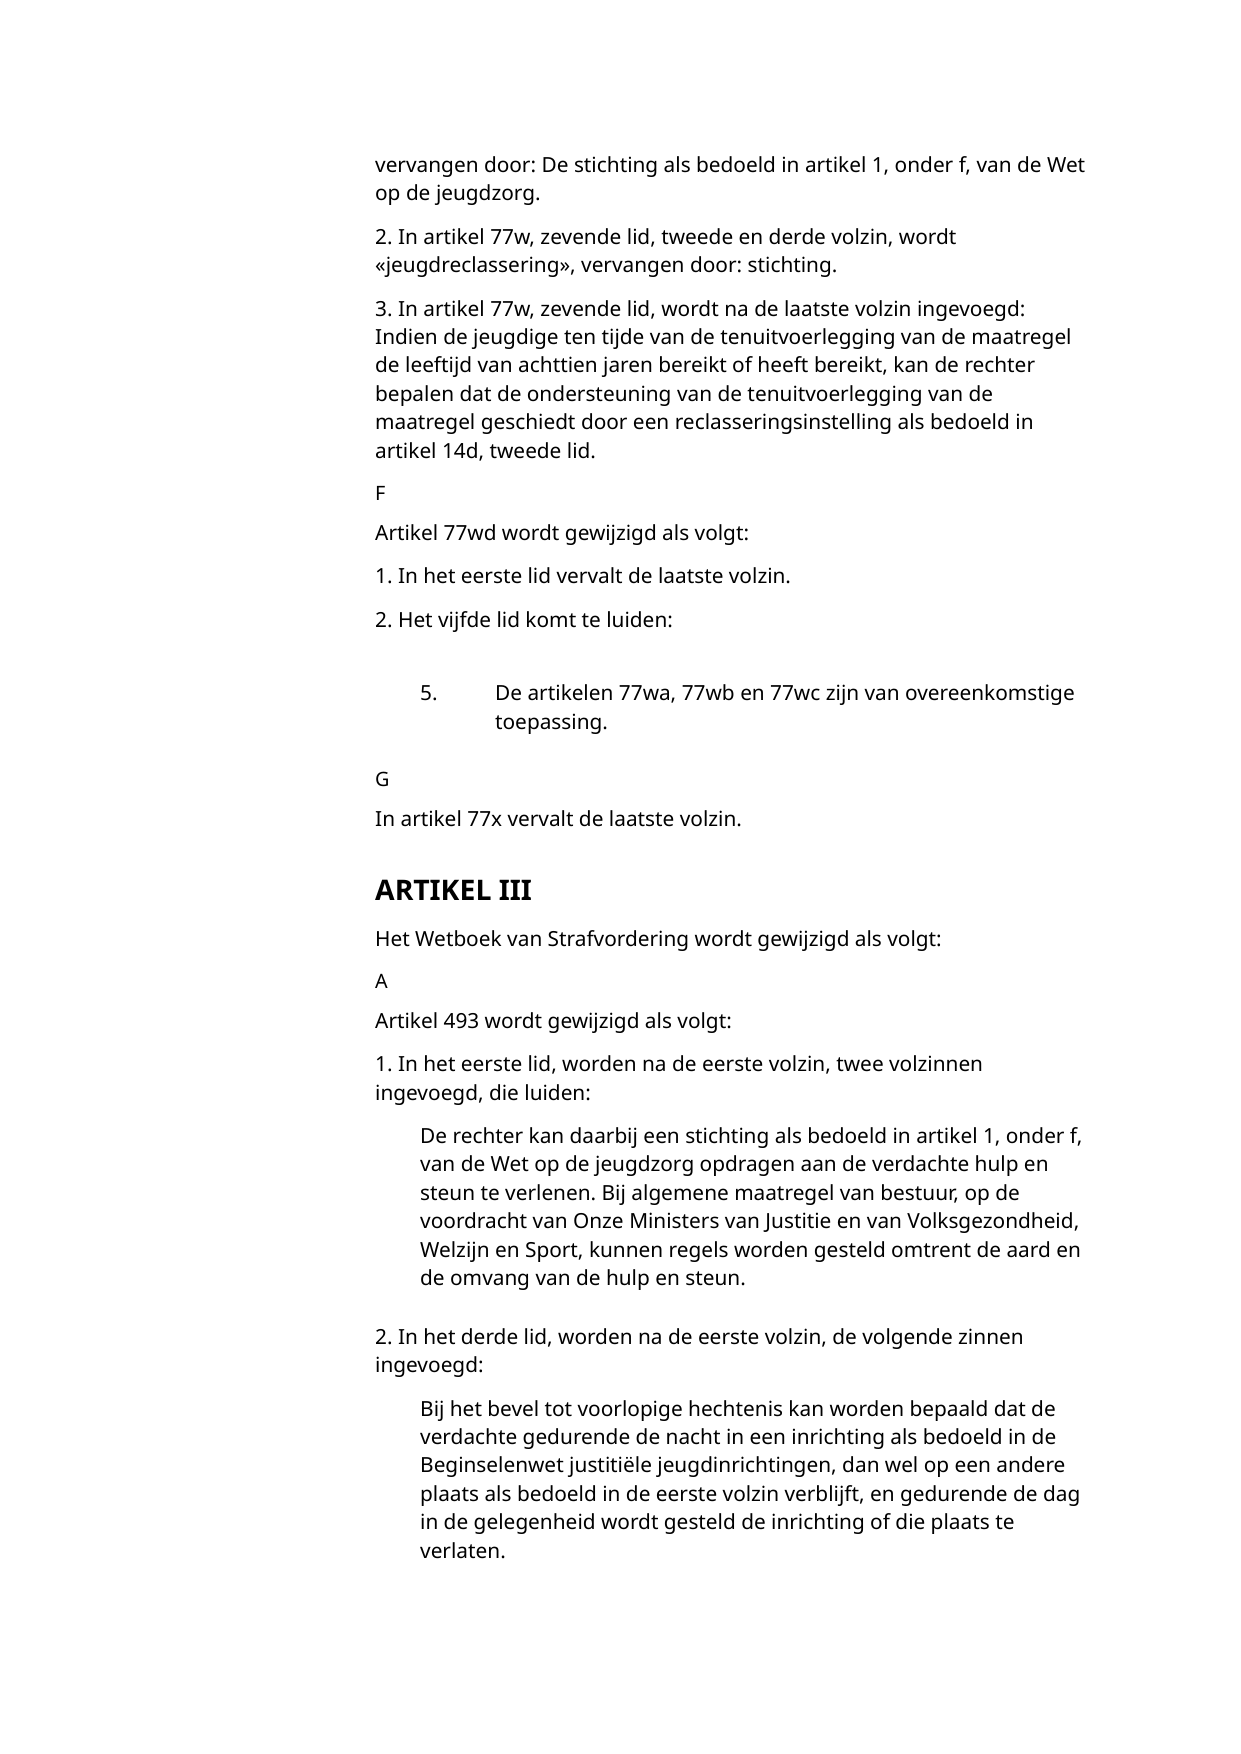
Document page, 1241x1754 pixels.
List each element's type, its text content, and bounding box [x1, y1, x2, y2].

text G [375, 765, 1090, 792]
text In artikel 77x vervalt de laatste volzin. [375, 804, 1090, 832]
text Het Wetboek van Strafvordering wordt gewijzigd als volgt: [375, 924, 1090, 952]
text 2. Het vijfde lid komt te luiden: [375, 605, 1090, 633]
text 2. In artikel 77w, zevende lid, tweede en derde volzin, wordt «jeugdreclassering», vervangen door: stichting. [375, 222, 1090, 279]
text vervangen door: De stichting als bedoeld in artikel 1, onder f, van de Wet op de jeugdzorg. [375, 150, 1090, 207]
text Artikel 77wd wordt gewijzigd als volgt: [375, 518, 1090, 547]
text Artikel 493 wordt gewijzigd als volgt: [375, 1006, 1090, 1034]
text 3. In artikel 77w, zevende lid, wordt na de laatste volzin ingevoegd: Indien de jeugdige ten tijde van de tenuitvoerlegging van de maatregel de leeftijd van achttien jaren bereikt of heeft bereikt, kan de rechter bepalen dat de ondersteuning van de tenuitvoerlegging van de maatregel geschiedt door een reclasseringsinstelling als bedoeld in artikel 14d, tweede lid. [375, 294, 1090, 464]
text 2. In het derde lid, worden na de eerste volzin, de volgende zinnen ingevoegd: [375, 1322, 1090, 1379]
text 1. In het eerste lid, worden na de eerste volzin, twee volzinnen ingevoegd, die luiden: [375, 1049, 1090, 1106]
list De artikelen 77wa, 77wb en 77wc zijn van overeenkomstige toepassing. [420, 678, 1090, 735]
text F [375, 479, 1090, 506]
text A [375, 967, 1090, 994]
text 1. In het eerste lid vervalt de laatste volzin. [375, 562, 1090, 590]
text Bij het bevel tot voorlopige hechtenis kan worden bepaald dat de verdachte gedurende de nacht in een inrichting als bedoeld in de Beginselenwet justitiële jeugdinrichtingen, dan wel op een andere plaats als bedoeld in de eerste volzin verblijft, en gedurende de dag in de gelegenheid wordt gesteld de inrichting of die plaats te verlaten. [420, 1394, 1090, 1564]
text De rechter kan daarbij een stichting als bedoeld in artikel 1, onder f, van de Wet op de jeugdzorg opdragen aan de verdachte hulp en steun te verlenen. Bij algemene maatregel van bestuur, op de voordracht van Onze Ministers van Justitie en van Volksgezondheid, Welzijn en Sport, kunnen regels worden gesteld omtrent de aard en de omvang van de hulp en steun. [420, 1121, 1090, 1292]
subtitle ARTIKEL III [375, 870, 1090, 909]
